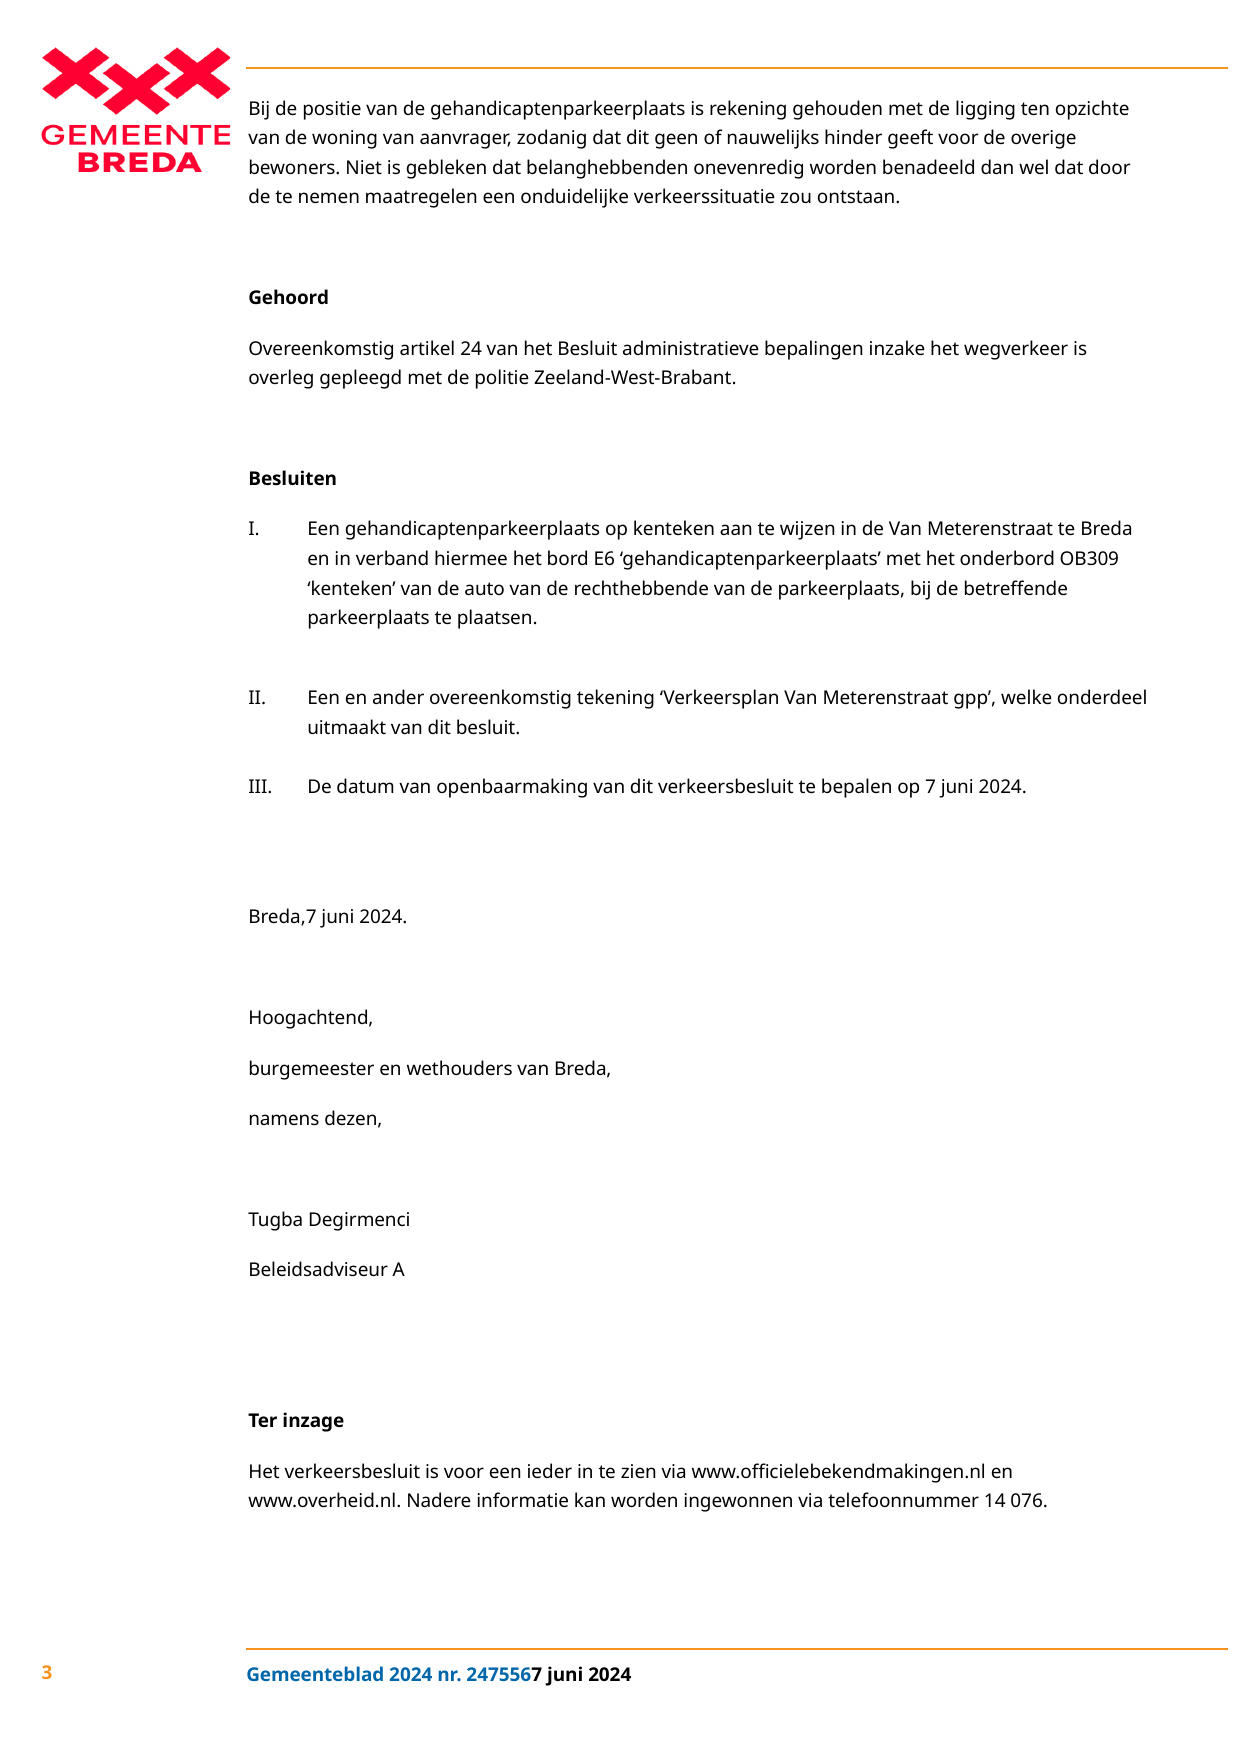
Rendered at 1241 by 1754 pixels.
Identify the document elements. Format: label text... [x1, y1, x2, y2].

picture [41, 47, 231, 172]
text Besluiten [248, 465, 1152, 491]
list Een en ander overeenkomstig tekening ‘Verkeersplan Van Meterenstraat gpp’, welke onderdeel uitmaakt van dit besluit. [248, 684, 1152, 740]
text Ter inzage [248, 1408, 1152, 1433]
text Beleidsadviseur A [248, 1256, 1152, 1282]
text Gehoord [248, 284, 1152, 310]
text Breda,7 juni 2024. [248, 903, 1152, 929]
text Overeenkomstig artikel 24 van het Besluit administratieve bepalingen inzake het wegverkeer is overleg gepleegd met de politie Zeeland-West-Brabant. [248, 335, 1152, 390]
text Tugba Degirmenci [248, 1206, 1152, 1232]
list Een gehandicaptenparkeerplaats op kenteken aan te wijzen in de Van Meterenstraat te Breda en in verband hiermee het bord E6 ‘gehandicaptenparkeerplaats’ met het onderbord OB309 ‘kenteken’ van de auto van de rechthebbende van de parkeerplaats, bij de betreffende parkeerplaats te plaatsen. [248, 516, 1152, 630]
list De datum van openbaarmaking van dit verkeersbesluit te bepalen op 7 juni 2024. [248, 773, 1152, 799]
text Het verkeersbesluit is voor een ieder in te zien via www.officielebekendmakingen.nl en www.overheid.nl. Nadere informatie kan worden ingewonnen via telefoonnummer 14 076. [248, 1458, 1152, 1513]
text burgemeester en wethouders van Breda, [248, 1055, 1152, 1081]
text namens dezen, [248, 1105, 1152, 1131]
text Hoogachtend, [248, 1004, 1152, 1030]
text Bij de positie van de gehandicaptenparkeerplaats is rekening gehouden met de ligging ten opzichte van de woning van aanvrager, zodanig dat dit geen of nauwelijks hinder geeft voor de overige bewoners. Niet is gebleken dat belanghebbenden onevenredig worden benadeeld dan wel dat door de te nemen maatregelen een onduidelijke verkeerssituatie zou ontstaan. [248, 95, 1152, 209]
